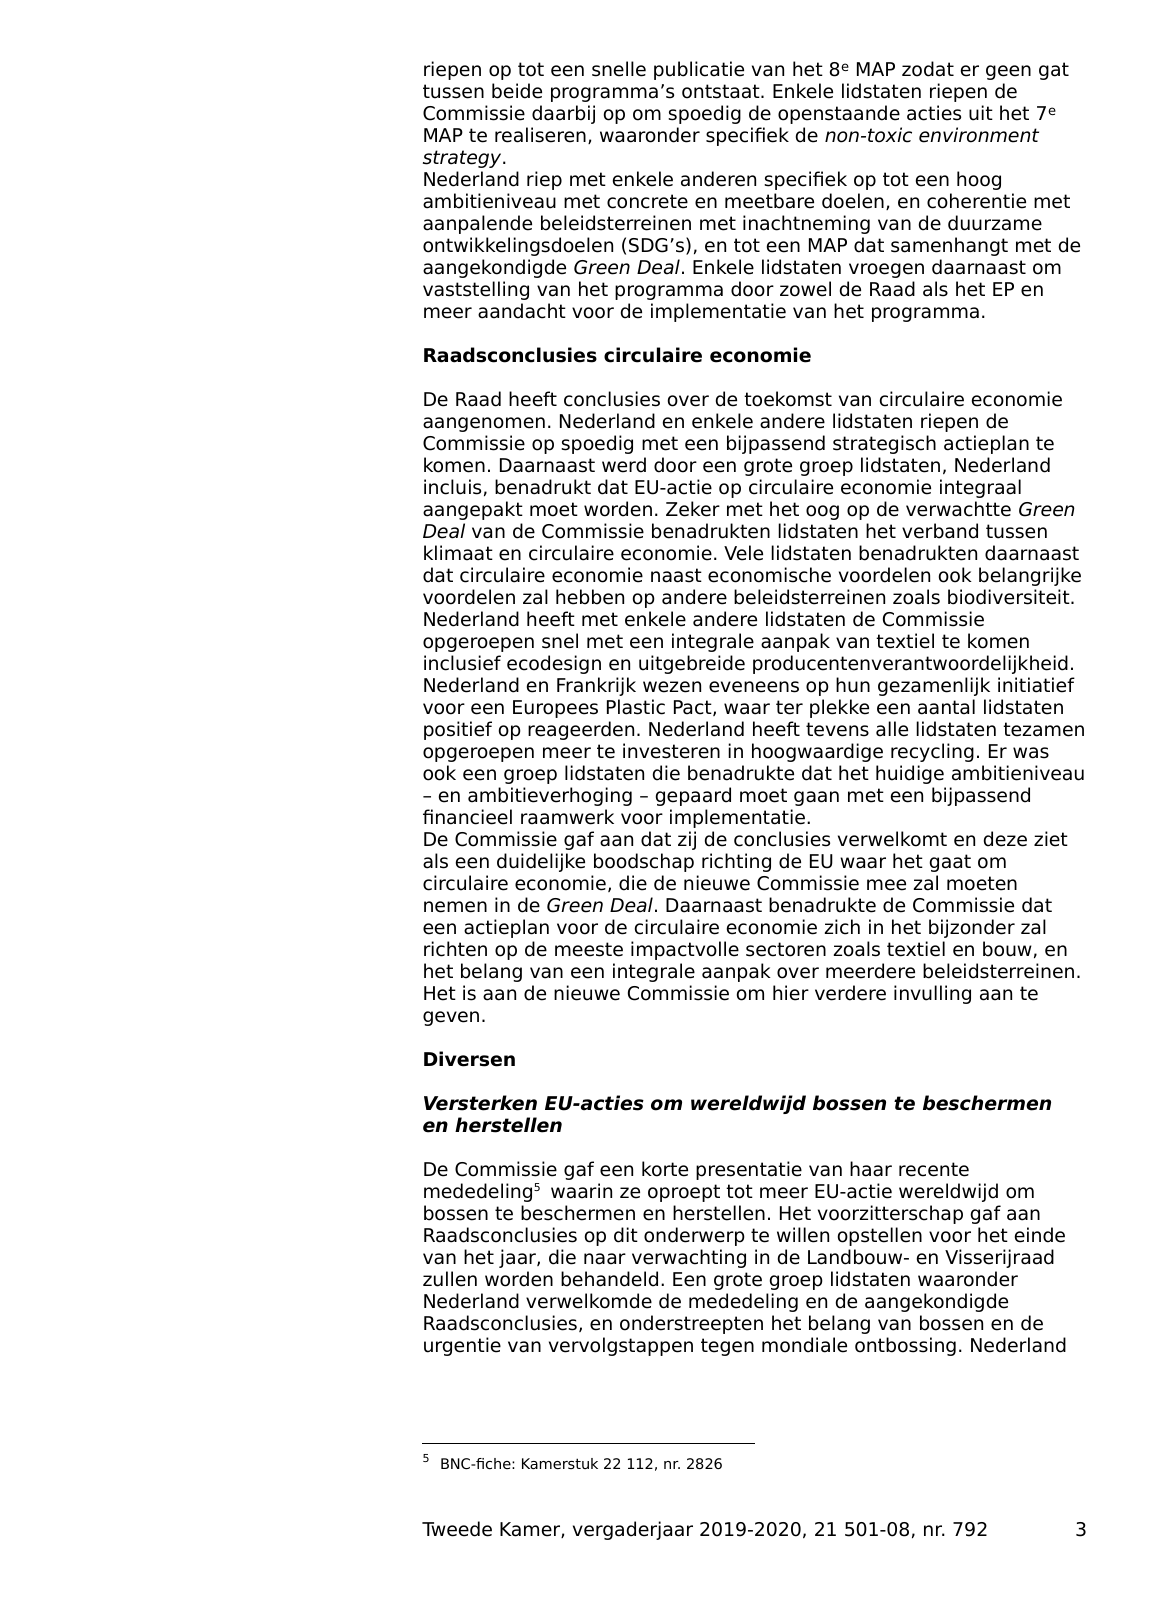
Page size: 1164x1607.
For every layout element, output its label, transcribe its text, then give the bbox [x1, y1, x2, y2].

subtitle Diversen [422, 1049, 1087, 1071]
text Nederland heeft met enkele andere lidstaten de Commissie opgeroepen snel met een integrale aanpak van textiel te komen inclusief ecodesign en uitgebreide producentenverantwoordelijkheid. Nederland en Frankrijk wezen eveneens op hun gezamenlijk initiatief voor een Europees Plastic Pact, waar ter plekke een aantal lidstaten positief op reageerden. Nederland heeft tevens alle lidstaten tezamen opgeroepen meer te investeren in hoogwaardige recycling. Er was ook een groep lidstaten die benadrukte dat het huidige ambitieniveau – en ambitieverhoging – gepaard moet gaan met een bijpassend financieel raamwerk voor implementatie. [422, 609, 1087, 829]
text riepen op tot een snelle publicatie van het 8e MAP zodat er geen gat tussen beide programma’s ontstaat. Enkele lidstaten riepen de Commissie daarbij op om spoedig de openstaande acties uit het 7e MAP te realiseren, waaronder specifiek de non-toxic environment strategy. [422, 59, 1087, 169]
subtitle Versterken EU-acties om wereldwijd bossen te beschermen en herstellen [422, 1093, 1087, 1137]
text De Commissie gaf een korte presentatie van haar recente mededeling waarin ze oproept tot meer EU-actie wereldwijd om bossen te beschermen en herstellen. Het voorzitterschap gaf aan Raadsconclusies op dit onderwerp te willen opstellen voor het einde van het jaar, die naar verwachting in de Landbouw- en Visserijraad zullen worden behandeld. Een grote groep lidstaten waaronder Nederland verwelkomde de mededeling en de aangekondigde Raadsconclusies, en onderstreepten het belang van bossen en de urgentie van vervolgstappen tegen mondiale ontbossing. Nederland [422, 1159, 1087, 1357]
subtitle Raadsconclusies circulaire economie [422, 345, 1087, 367]
text De Raad heeft conclusies over de toekomst van circulaire economie aangenomen. Nederland en enkele andere lidstaten riepen de Commissie op spoedig met een bijpassend strategisch actieplan te komen. Daarnaast werd door een grote groep lidstaten, Nederland incluis, benadrukt dat EU-actie op circulaire economie integraal aangepakt moet worden. Zeker met het oog op de verwachtte Green Deal van de Commissie benadrukten lidstaten het verband tussen klimaat en circulaire economie. Vele lidstaten benadrukten daarnaast dat circulaire economie naast economische voordelen ook belangrijke voordelen zal hebben op andere beleidsterreinen zoals biodiversiteit. [422, 389, 1087, 609]
text BNC-fiche: Kamerstuk 22 112, nr. 2826 [422, 1452, 1087, 1474]
text Nederland riep met enkele anderen specifiek op tot een hoog ambitieniveau met concrete en meetbare doelen, en coherentie met aanpalende beleidsterreinen met inachtneming van de duurzame ontwikkelingsdoelen (SDG’s), en tot een MAP dat samenhangt met de aangekondigde Green Deal. Enkele lidstaten vroegen daarnaast om vaststelling van het programma door zowel de Raad als het EP en meer aandacht voor de implementatie van het programma. [422, 169, 1087, 323]
text De Commissie gaf aan dat zij de conclusies verwelkomt en deze ziet als een duidelijke boodschap richting de EU waar het gaat om circulaire economie, die de nieuwe Commissie mee zal moeten nemen in de Green Deal. Daarnaast benadrukte de Commissie dat een actieplan voor de circulaire economie zich in het bijzonder zal richten op de meeste impactvolle sectoren zoals textiel en bouw, en het belang van een integrale aanpak over meerdere beleidsterreinen. Het is aan de nieuwe Commissie om hier verdere invulling aan te geven. [422, 829, 1087, 1027]
